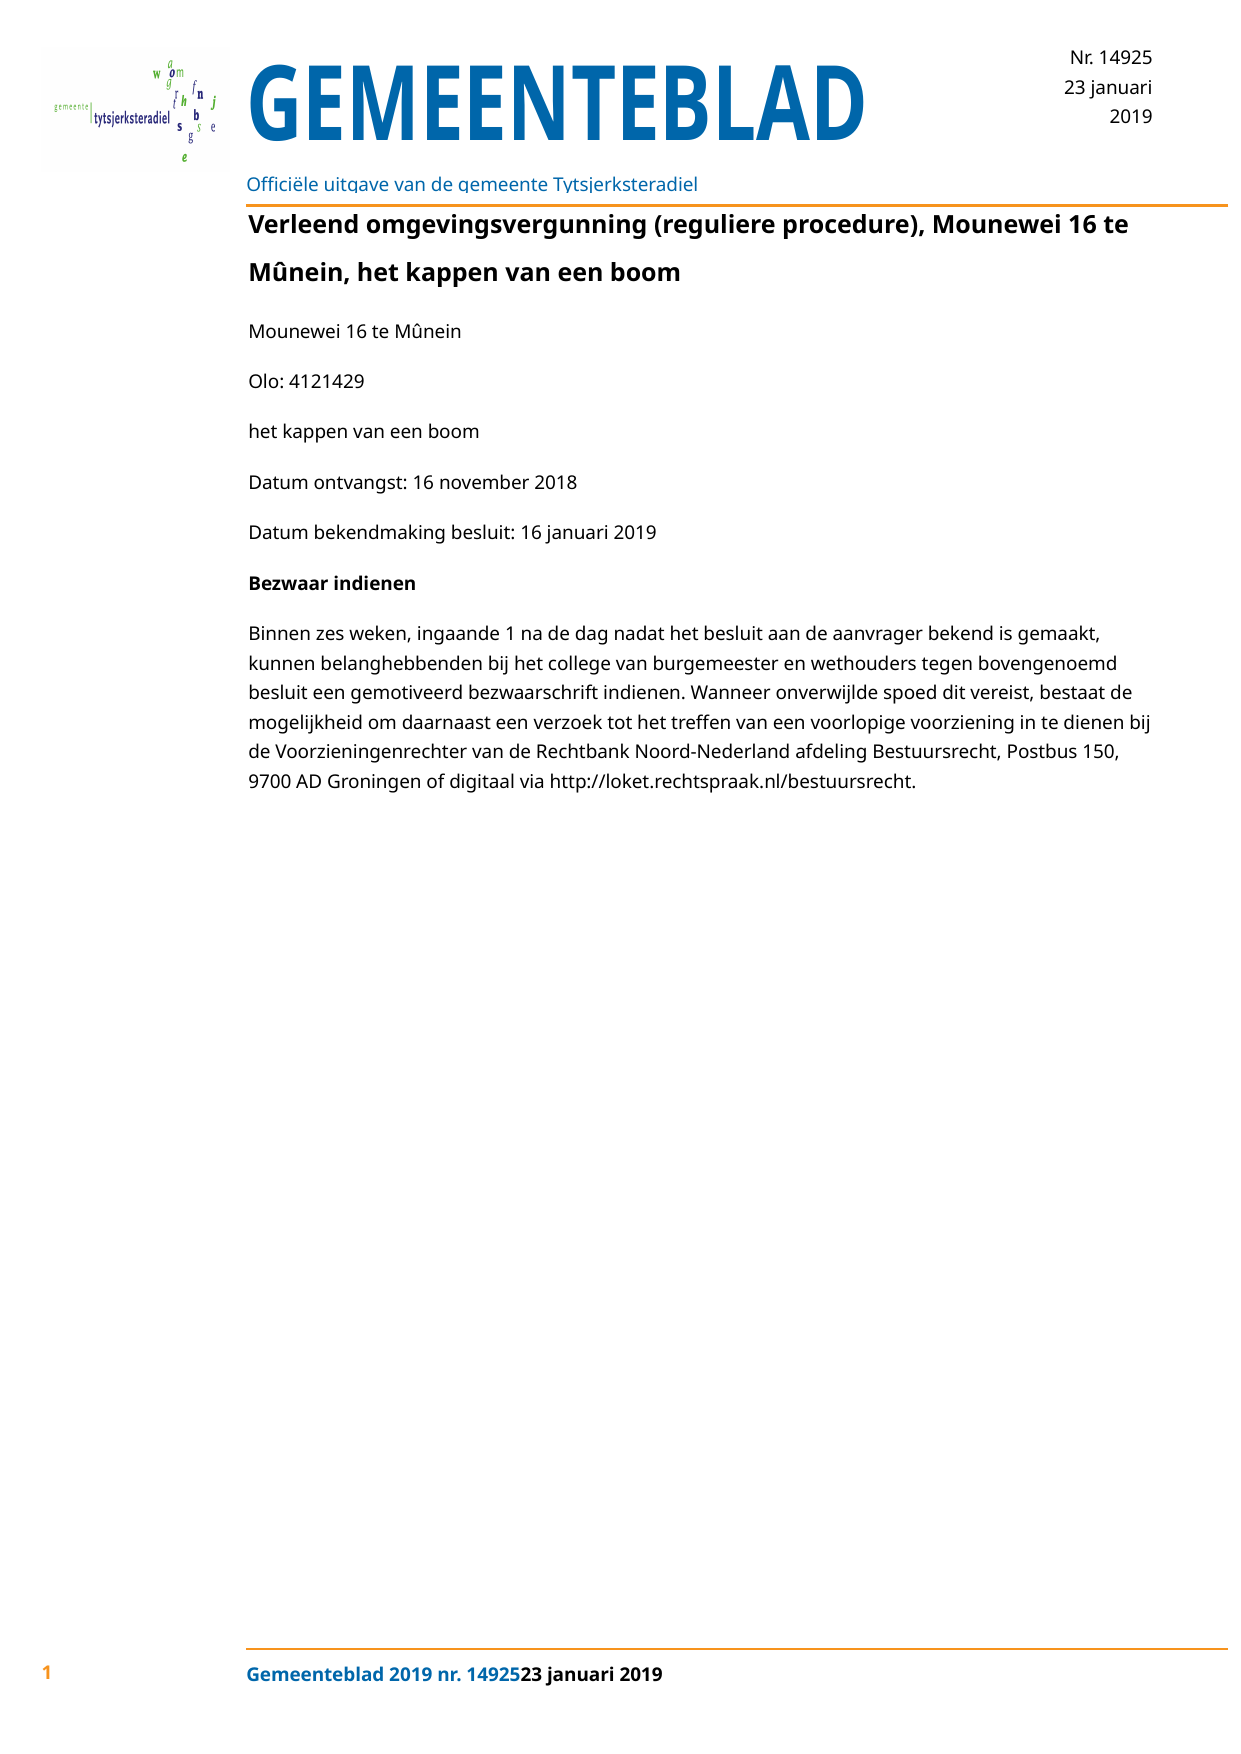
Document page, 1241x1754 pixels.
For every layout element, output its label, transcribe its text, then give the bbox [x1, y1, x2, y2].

text Mounewei 16 te Mûnein [248, 318, 1152, 344]
text Datum ontvangst: 16 november 2018 [248, 469, 1152, 495]
picture [41, 47, 231, 172]
text Olo: 4121429 [248, 368, 1152, 394]
text het kappen van een boom [248, 419, 1152, 444]
text Binnen zes weken, ingaande 1 na de dag nadat het besluit aan de aanvrager bekend is gemaakt, kunnen belanghebbenden bij het college van burgemeester en wethouders tegen bovengenoemd besluit een gemotiveerd bezwaarschrift indienen. Wanneer onverwijlde spoed dit vereist, bestaat de mogelijkheid om daarnaast een verzoek tot het treffen van een voorlopige voorziening in te dienen bij de Voorzieningenrechter van de Rechtbank Noord-Nederland afdeling Bestuursrecht, Postbus 150, 9700 AD Groningen of digitaal via http://loket.rechtspraak.nl/bestuursrecht. [248, 620, 1152, 794]
text Verleend omgevingsvergunning (reguliere procedure), Mounewei 16 te Mûnein, het kappen van een boom [248, 207, 1152, 288]
text Bezwaar indienen [248, 570, 1152, 596]
text Datum bekendmaking besluit: 16 januari 2019 [248, 519, 1152, 545]
